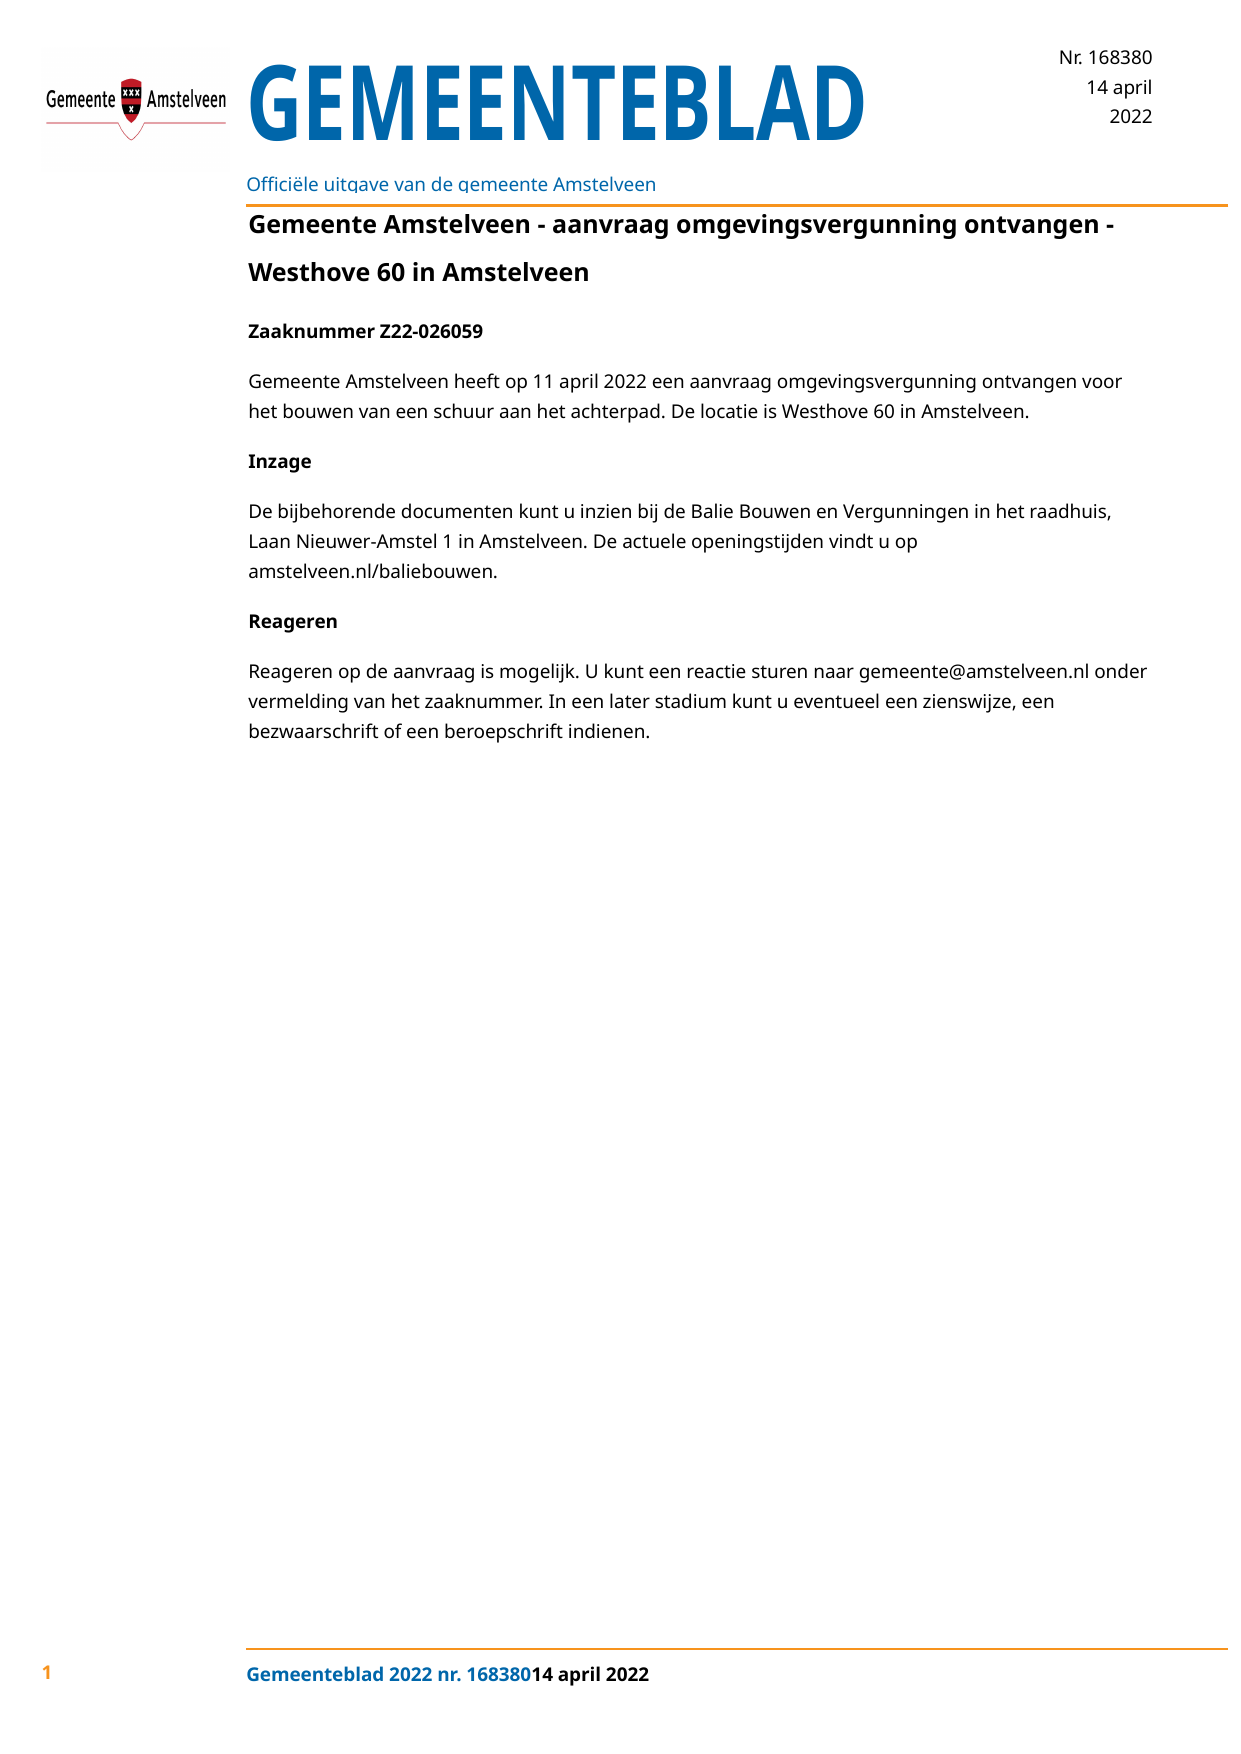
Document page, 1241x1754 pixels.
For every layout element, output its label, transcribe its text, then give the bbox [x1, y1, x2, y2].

text Gemeente Amstelveen - aanvraag omgevingsvergunning ontvangen - Westhove 60 in Amstelveen [248, 207, 1152, 288]
text Inzage [248, 448, 1152, 474]
text Reageren [248, 608, 1152, 634]
text De bijbehorende documenten kunt u inzien bij de Balie Bouwen en Vergunningen in het raadhuis, Laan Nieuwer-Amstel 1 in Amstelveen. De actuele openingstijden vindt u op amstelveen.nl/baliebouwen. [248, 499, 1152, 584]
picture [41, 47, 231, 172]
text Reageren op de aanvraag is mogelijk. U kunt een reactie sturen naar gemeente@amstelveen.nl onder vermelding van het zaaknummer. In een later stadium kunt u eventueel een zienswijze, een bezwaarschrift of een beroepschrift indienen. [248, 659, 1152, 744]
text Zaaknummer Z22-026059 [248, 318, 1152, 344]
text Gemeente Amstelveen heeft op 11 april 2022 een aanvraag omgevingsvergunning ontvangen voor het bouwen van een schuur aan het achterpad. De locatie is Westhove 60 in Amstelveen. [248, 368, 1152, 424]
